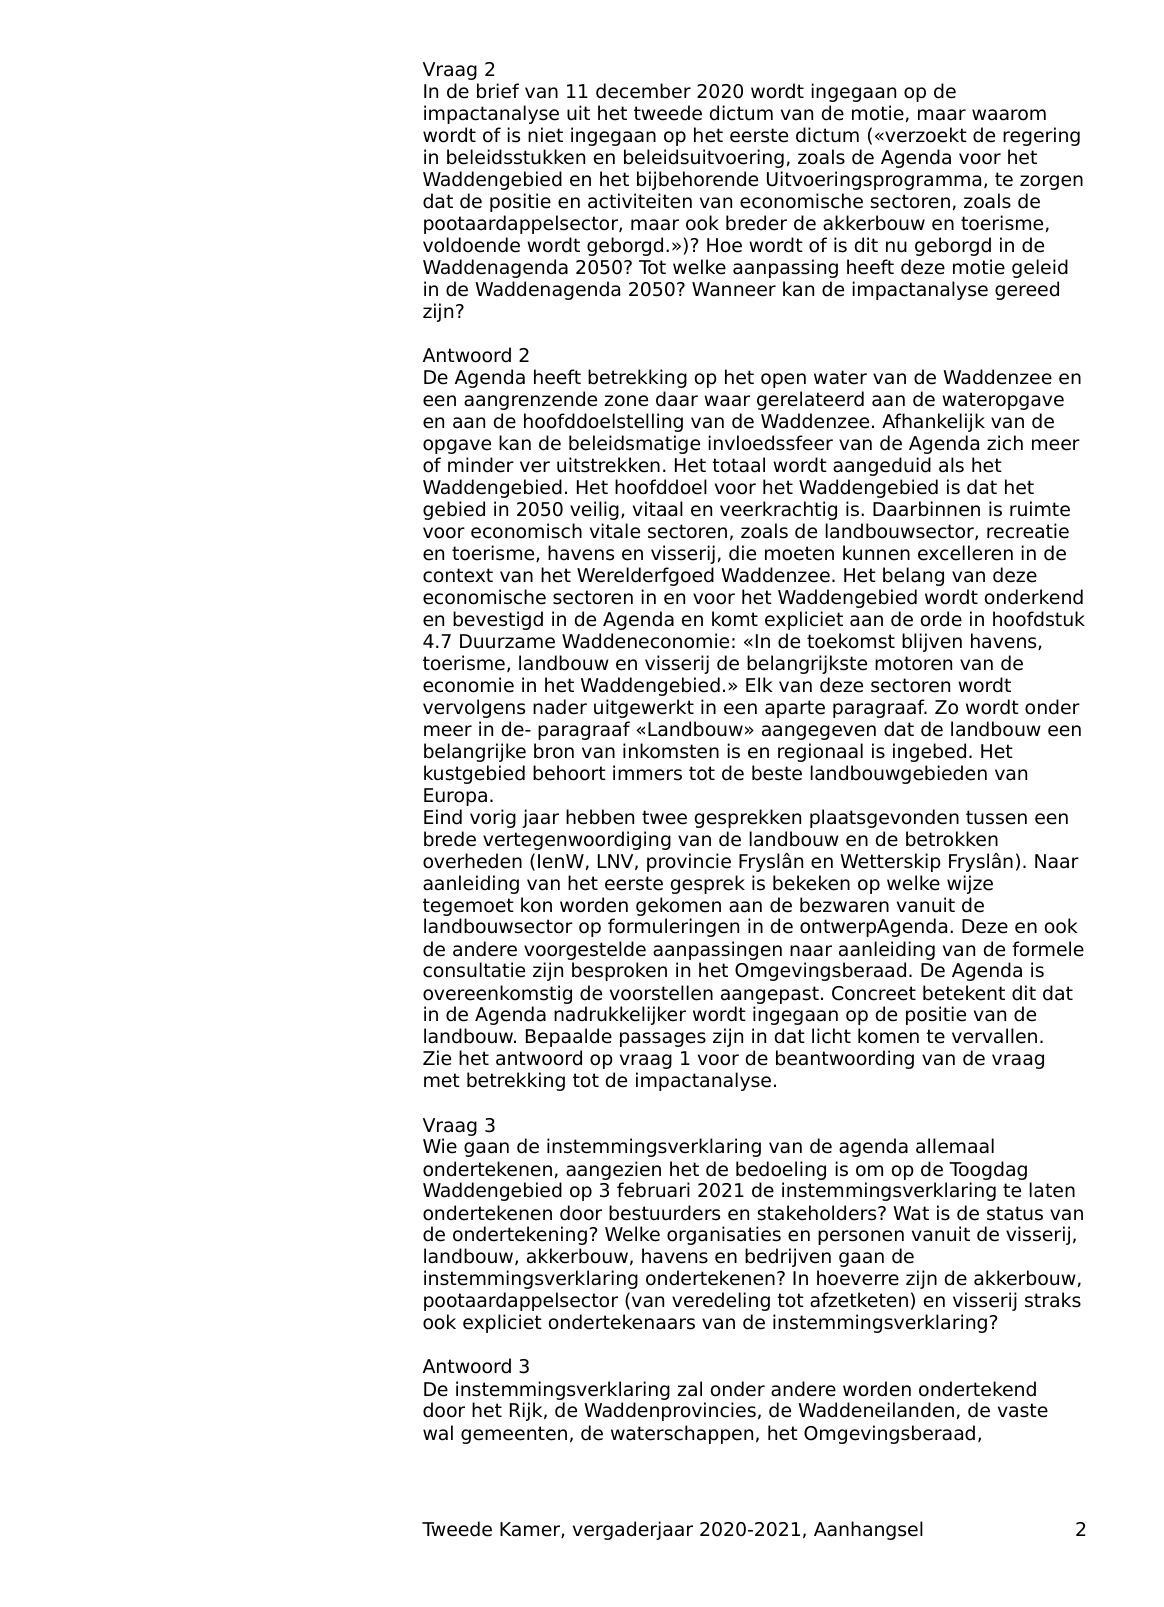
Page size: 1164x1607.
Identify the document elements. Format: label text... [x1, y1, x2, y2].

text De instemmingsverklaring zal onder andere worden ondertekend door het Rijk, de Waddenprovincies, de Waddeneilanden, de vaste wal gemeenten, de waterschappen, het Omgevingsberaad, [422, 1378, 1087, 1444]
text Antwoord 2 [422, 345, 1087, 367]
text Vraag 2 [422, 59, 1087, 81]
text Antwoord 3 [422, 1356, 1087, 1378]
text Wie gaan de instemmingsverklaring van de agenda allemaal ondertekenen, aangezien het de bedoeling is om op de Toogdag Waddengebied op 3 februari 2021 de instemmingsverklaring te laten ondertekenen door bestuurders en stakeholders? Wat is de status van de ondertekening? Welke organisaties en personen vanuit de visserij, landbouw, akkerbouw, havens en bedrijven gaan de instemmingsverklaring ondertekenen? In hoeverre zijn de akkerbouw, pootaardappelsector (van veredeling tot afzetketen) en visserij straks ook expliciet ondertekenaars van de instemmingsverklaring? [422, 1136, 1087, 1334]
text In de brief van 11 december 2020 wordt ingegaan op de impactanalyse uit het tweede dictum van de motie, maar waarom wordt of is niet ingegaan op het eerste dictum («verzoekt de regering in beleidsstukken en beleidsuitvoering, zoals de Agenda voor het Waddengebied en het bijbehorende Uitvoeringsprogramma, te zorgen dat de positie en activiteiten van economische sectoren, zoals de pootaardappelsector, maar ook breder de akkerbouw en toerisme, voldoende wordt geborgd.»)? Hoe wordt of is dit nu geborgd in de Waddenagenda 2050? Tot welke aanpassing heeft deze motie geleid in de Waddenagenda 2050? Wanneer kan de impactanalyse gereed zijn? [422, 81, 1087, 323]
text De Agenda heeft betrekking op het open water van de Waddenzee en een aangrenzende zone daar waar gerelateerd aan de wateropgave en aan de hoofddoelstelling van de Waddenzee. Afhankelijk van de opgave kan de beleidsmatige invloedssfeer van de Agenda zich meer of minder ver uitstrekken. Het totaal wordt aangeduid als het Waddengebied. Het hoofddoel voor het Waddengebied is dat het gebied in 2050 veilig, vitaal en veerkrachtig is. Daarbinnen is ruimte voor economisch vitale sectoren, zoals de landbouwsector, recreatie en toerisme, havens en visserij, die moeten kunnen excelleren in de context van het Werelderfgoed Waddenzee. Het belang van deze economische sectoren in en voor het Waddengebied wordt onderkend en bevestigd in de Agenda en komt expliciet aan de orde in hoofdstuk 4.7 Duurzame Waddeneconomie: «In de toekomst blijven havens, toerisme, landbouw en visserij de belangrijkste motoren van de economie in het Waddengebied.» Elk van deze sectoren wordt vervolgens nader uitgewerkt in een aparte paragraaf. Zo wordt onder meer in de- paragraaf «Landbouw» aangegeven dat de landbouw een belangrijke bron van inkomsten is en regionaal is ingebed. Het kustgebied behoort immers tot de beste landbouwgebieden van Europa. [422, 367, 1087, 807]
text Zie het antwoord op vraag 1 voor de beantwoording van de vraag met betrekking tot de impactanalyse. [422, 1048, 1087, 1092]
text Eind vorig jaar hebben twee gesprekken plaatsgevonden tussen een brede vertegenwoordiging van de landbouw en de betrokken overheden (IenW, LNV, provincie Fryslân en Wetterskip Fryslân). Naar aanleiding van het eerste gesprek is bekeken op welke wijze tegemoet kon worden gekomen aan de bezwaren vanuit de landbouwsector op formuleringen in de ontwerpAgenda. Deze en ook de andere voorgestelde aanpassingen naar aanleiding van de formele consultatie zijn besproken in het Omgevingsberaad. De Agenda is overeenkomstig de voorstellen aangepast. Concreet betekent dit dat in de Agenda nadrukkelijker wordt ingegaan op de positie van de landbouw. Bepaalde passages zijn in dat licht komen te vervallen. [422, 807, 1087, 1048]
text Vraag 3 [422, 1114, 1087, 1136]
